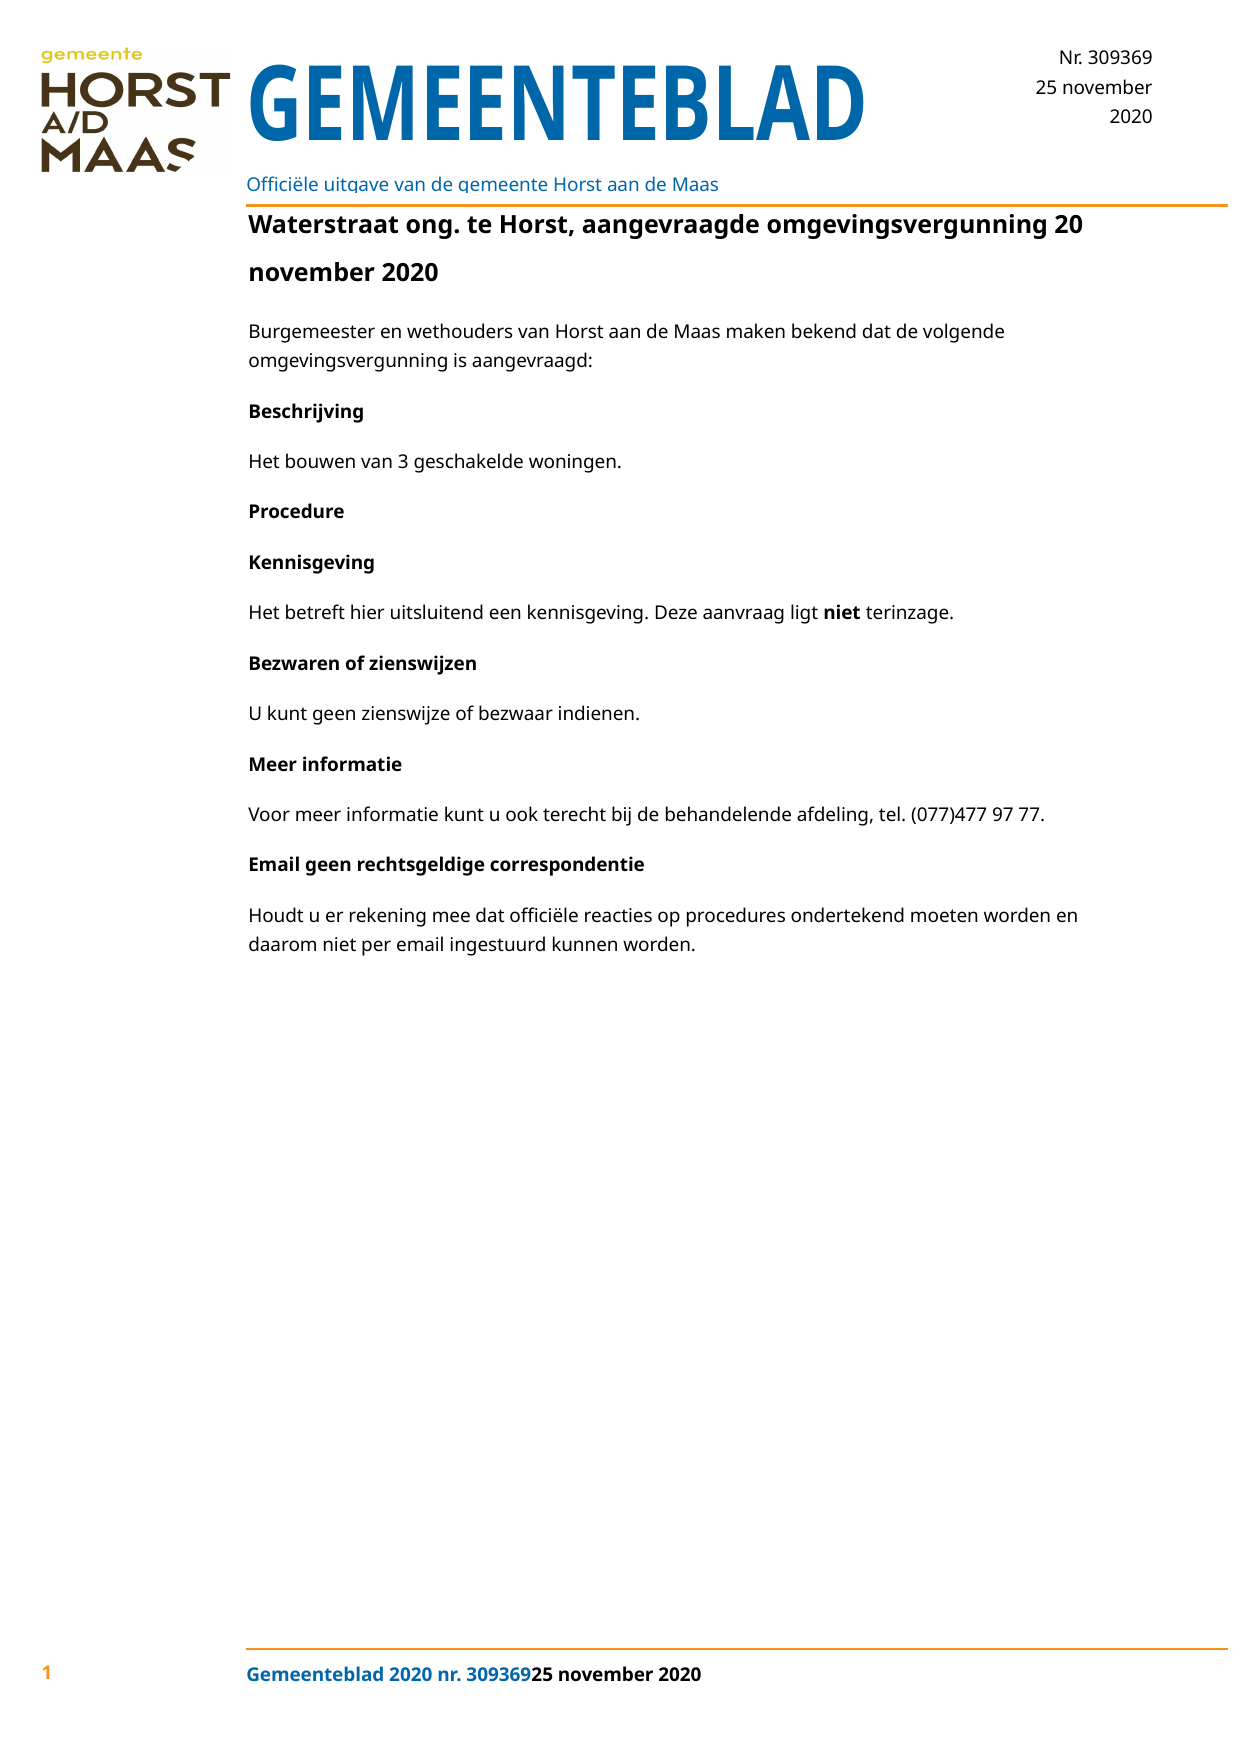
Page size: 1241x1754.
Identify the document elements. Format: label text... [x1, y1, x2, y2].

text Procedure [248, 499, 1152, 524]
text Email geen rechtsgeldige correspondentie [248, 852, 1152, 877]
text Meer informatie [248, 751, 1152, 777]
text U kunt geen zienswijze of bezwaar indienen. [248, 700, 1152, 726]
text Het betreft hier uitsluitend een kennisgeving. Deze aanvraag ligt niet terinzage. [248, 599, 1152, 625]
text Voor meer informatie kunt u ook terecht bij de behandelende afdeling, tel. (077)477 97 77. [248, 801, 1152, 827]
text Houdt u er rekening mee dat officiële reacties op procedures ondertekend moeten worden en daarom niet per email ingestuurd kunnen worden. [248, 902, 1152, 957]
text Kennisgeving [248, 549, 1152, 575]
picture [41, 47, 231, 172]
text Beschrijving [248, 398, 1152, 424]
text Burgemeester en wethouders van Horst aan de Maas maken bekend dat de volgende omgevingsvergunning is aangevraagd: [248, 318, 1152, 373]
text Bezwaren of zienswijzen [248, 650, 1152, 676]
text Het bouwen van 3 geschakelde woningen. [248, 448, 1152, 474]
text Waterstraat ong. te Horst, aangevraagde omgevingsvergunning 20 november 2020 [248, 207, 1152, 288]
